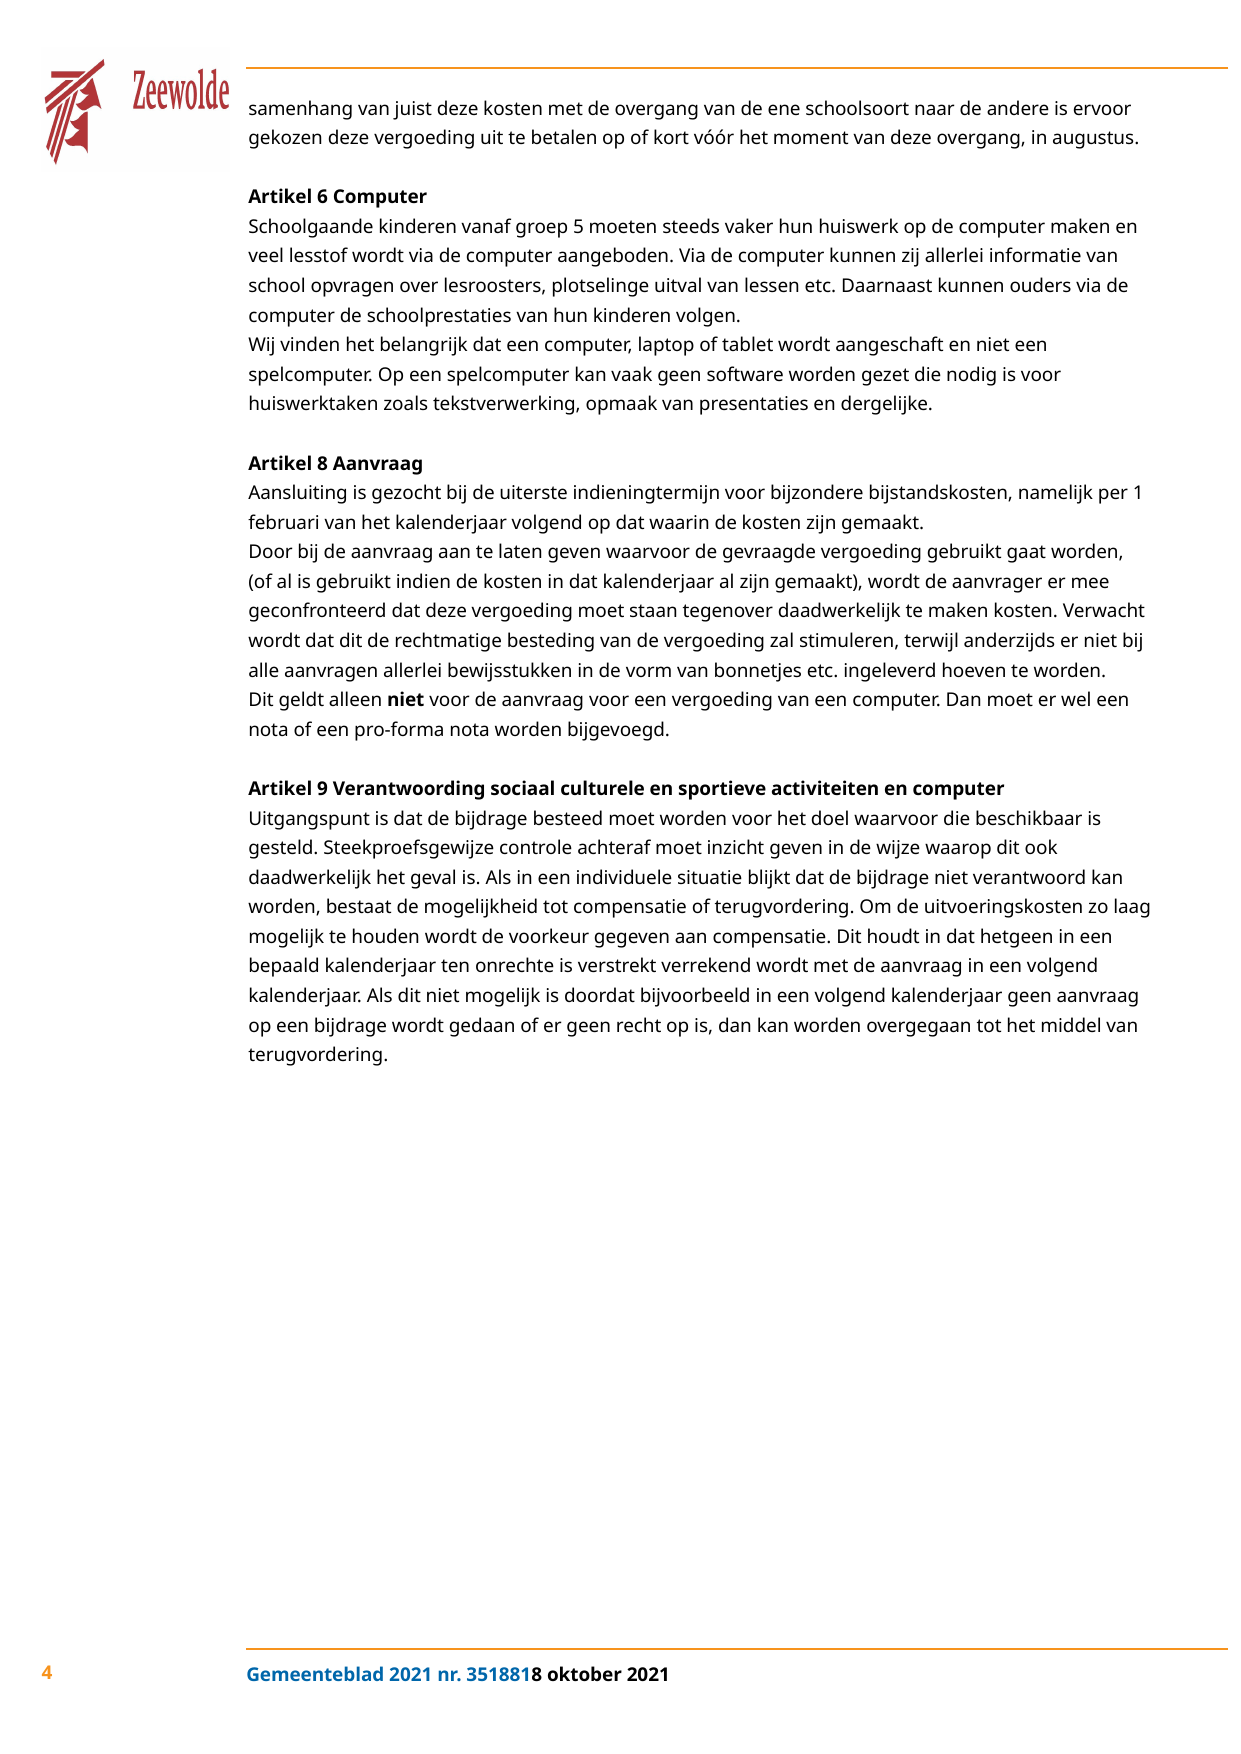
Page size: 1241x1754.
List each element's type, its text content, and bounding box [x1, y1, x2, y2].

text Wij vinden het belangrijk dat een computer, laptop of tablet wordt aangeschaft en niet een spelcomputer. Op een spelcomputer kan vaak geen software worden gezet die nodig is voor huiswerktaken zoals tekstverwerking, opmaak van presentaties en dergelijke. [248, 331, 1152, 416]
text Door bij de aanvraag aan te laten geven waarvoor de gevraagde vergoeding gebruikt gaat worden, (of al is gebruikt indien de kosten in dat kalenderjaar al zijn gemaakt), wordt de aanvrager er mee geconfronteerd dat deze vergoeding moet staan tegenover daadwerkelijk te maken kosten. Verwacht wordt dat dit de rechtmatige besteding van de vergoeding zal stimuleren, terwijl anderzijds er niet bij alle aanvragen allerlei bewijsstukken in de vorm van bonnetjes etc. ingeleverd hoeven te worden. [248, 538, 1152, 683]
picture [41, 47, 231, 172]
text Schoolgaande kinderen vanaf groep 5 moeten steeds vaker hun huiswerk op de computer maken en veel lesstof wordt via de computer aangeboden. Via de computer kunnen zij allerlei informatie van school opvragen over lesroosters, plotselinge uitval van lessen etc. Daarnaast kunnen ouders via de computer de schoolprestaties van hun kinderen volgen. [248, 213, 1152, 328]
text Artikel 9 Verantwoording sociaal culturele en sportieve activiteiten en computer [248, 775, 1152, 801]
text Aansluiting is gezocht bij de uiterste indieningtermijn voor bijzondere bijstandskosten, namelijk per 1 februari van het kalenderjaar volgend op dat waarin de kosten zijn gemaakt. [248, 479, 1152, 535]
text Artikel 8 Aanvraag [248, 450, 1152, 476]
text Dit geldt alleen niet voor de aanvraag voor een vergoeding van een computer. Dan moet er wel een nota of een pro-forma nota worden bijgevoegd. [248, 686, 1152, 742]
text Artikel 6 Computer [248, 183, 1152, 209]
text samenhang van juist deze kosten met de overgang van de ene schoolsoort naar de andere is ervoor gekozen deze vergoeding uit te betalen op of kort vóór het moment van deze overgang, in augustus. [248, 95, 1152, 150]
text Uitgangspunt is dat de bijdrage besteed moet worden voor het doel waarvoor die beschikbaar is gesteld. Steekproefsgewijze controle achteraf moet inzicht geven in de wijze waarop dit ook daadwerkelijk het geval is. Als in een individuele situatie blijkt dat de bijdrage niet verantwoord kan worden, bestaat de mogelijkheid tot compensatie of terugvordering. Om de uitvoeringskosten zo laag mogelijk te houden wordt de voorkeur gegeven aan compensatie. Dit houdt in dat hetgeen in een bepaald kalenderjaar ten onrechte is verstrekt verrekend wordt met de aanvraag in een volgend kalenderjaar. Als dit niet mogelijk is doordat bijvoorbeeld in een volgend kalenderjaar geen aanvraag op een bijdrage wordt gedaan of er geen recht op is, dan kan worden overgegaan tot het middel van terugvordering. [248, 805, 1152, 1067]
